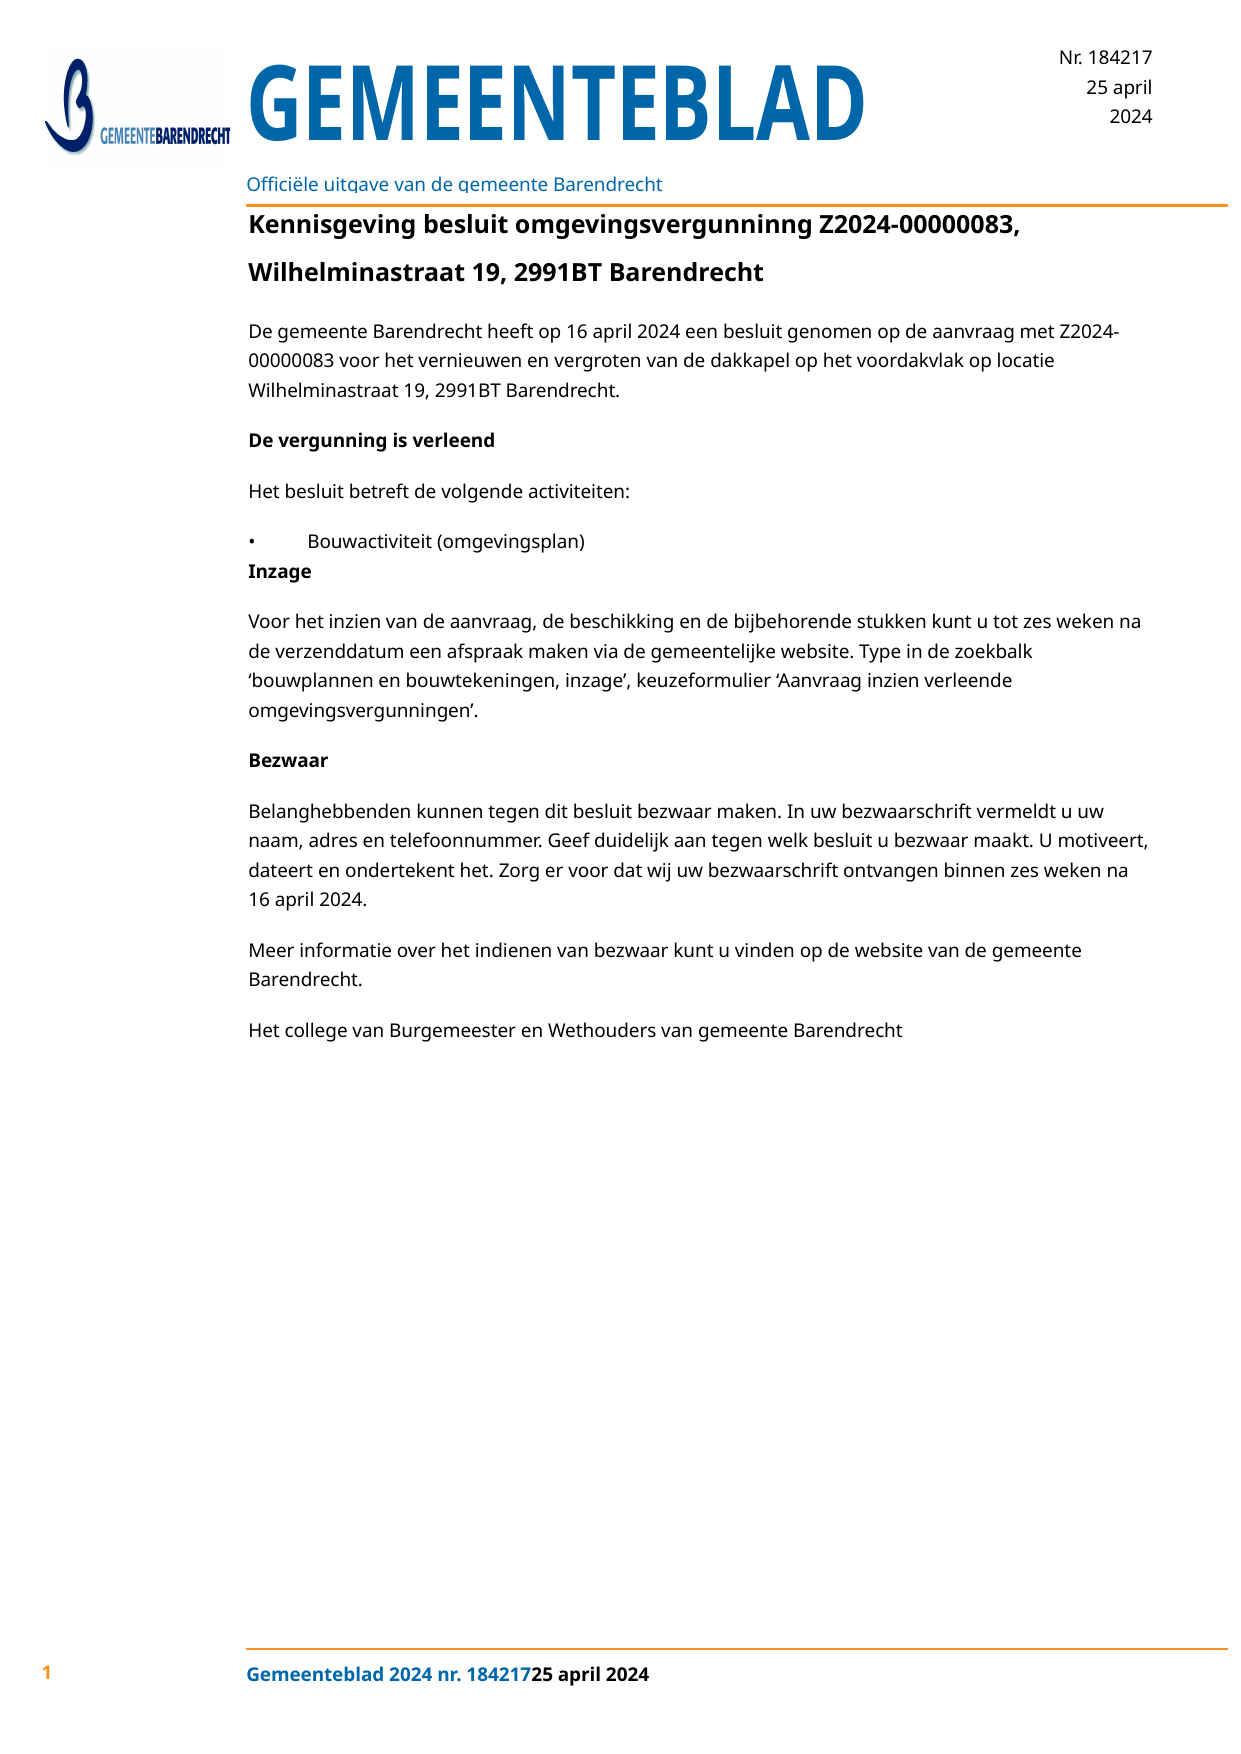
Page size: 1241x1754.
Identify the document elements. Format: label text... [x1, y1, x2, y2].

picture [41, 47, 231, 172]
text Belanghebbenden kunnen tegen dit besluit bezwaar maken. In uw bezwaarschrift vermeldt u uw naam, adres en telefoonnummer. Geef duidelijk aan tegen welk besluit u bezwaar maakt. U motiveert, dateert en ondertekent het. Zorg er voor dat wij uw bezwaarschrift ontvangen binnen zes weken na 16 april 2024. [248, 798, 1152, 912]
text De vergunning is verleend [248, 427, 1152, 453]
text Het college van Burgemeester en Wethouders van gemeente Barendrecht [248, 1017, 1152, 1043]
text Het besluit betreft de volgende activiteiten: [248, 478, 1152, 504]
text De gemeente Barendrecht heeft op 16 april 2024 een besluit genomen op de aanvraag met Z2024-00000083 voor het vernieuwen en vergroten van de dakkapel op het voordakvlak op locatie Wilhelminastraat 19, 2991BT Barendrecht. [248, 318, 1152, 403]
text Kennisgeving besluit omgevingsvergunninng Z2024-00000083, Wilhelminastraat 19, 2991BT Barendrecht [248, 207, 1152, 288]
text Bezwaar [248, 747, 1152, 773]
text Voor het inzien van de aanvraag, de beschikking en de bijbehorende stukken kunt u tot zes weken na de verzenddatum een afspraak maken via de gemeentelijke website. Type in de zoekbalk ‘bouwplannen en bouwtekeningen, inzage’, keuzeformulier ‘Aanvraag inzien verleende omgevingsvergunningen’. [248, 608, 1152, 723]
text Inzage [248, 558, 1152, 584]
text Meer informatie over het indienen van bezwaar kunt u vinden op de website van de gemeente Barendrecht. [248, 937, 1152, 992]
list Bouwactiviteit (omgevingsplan) [248, 528, 1152, 554]
